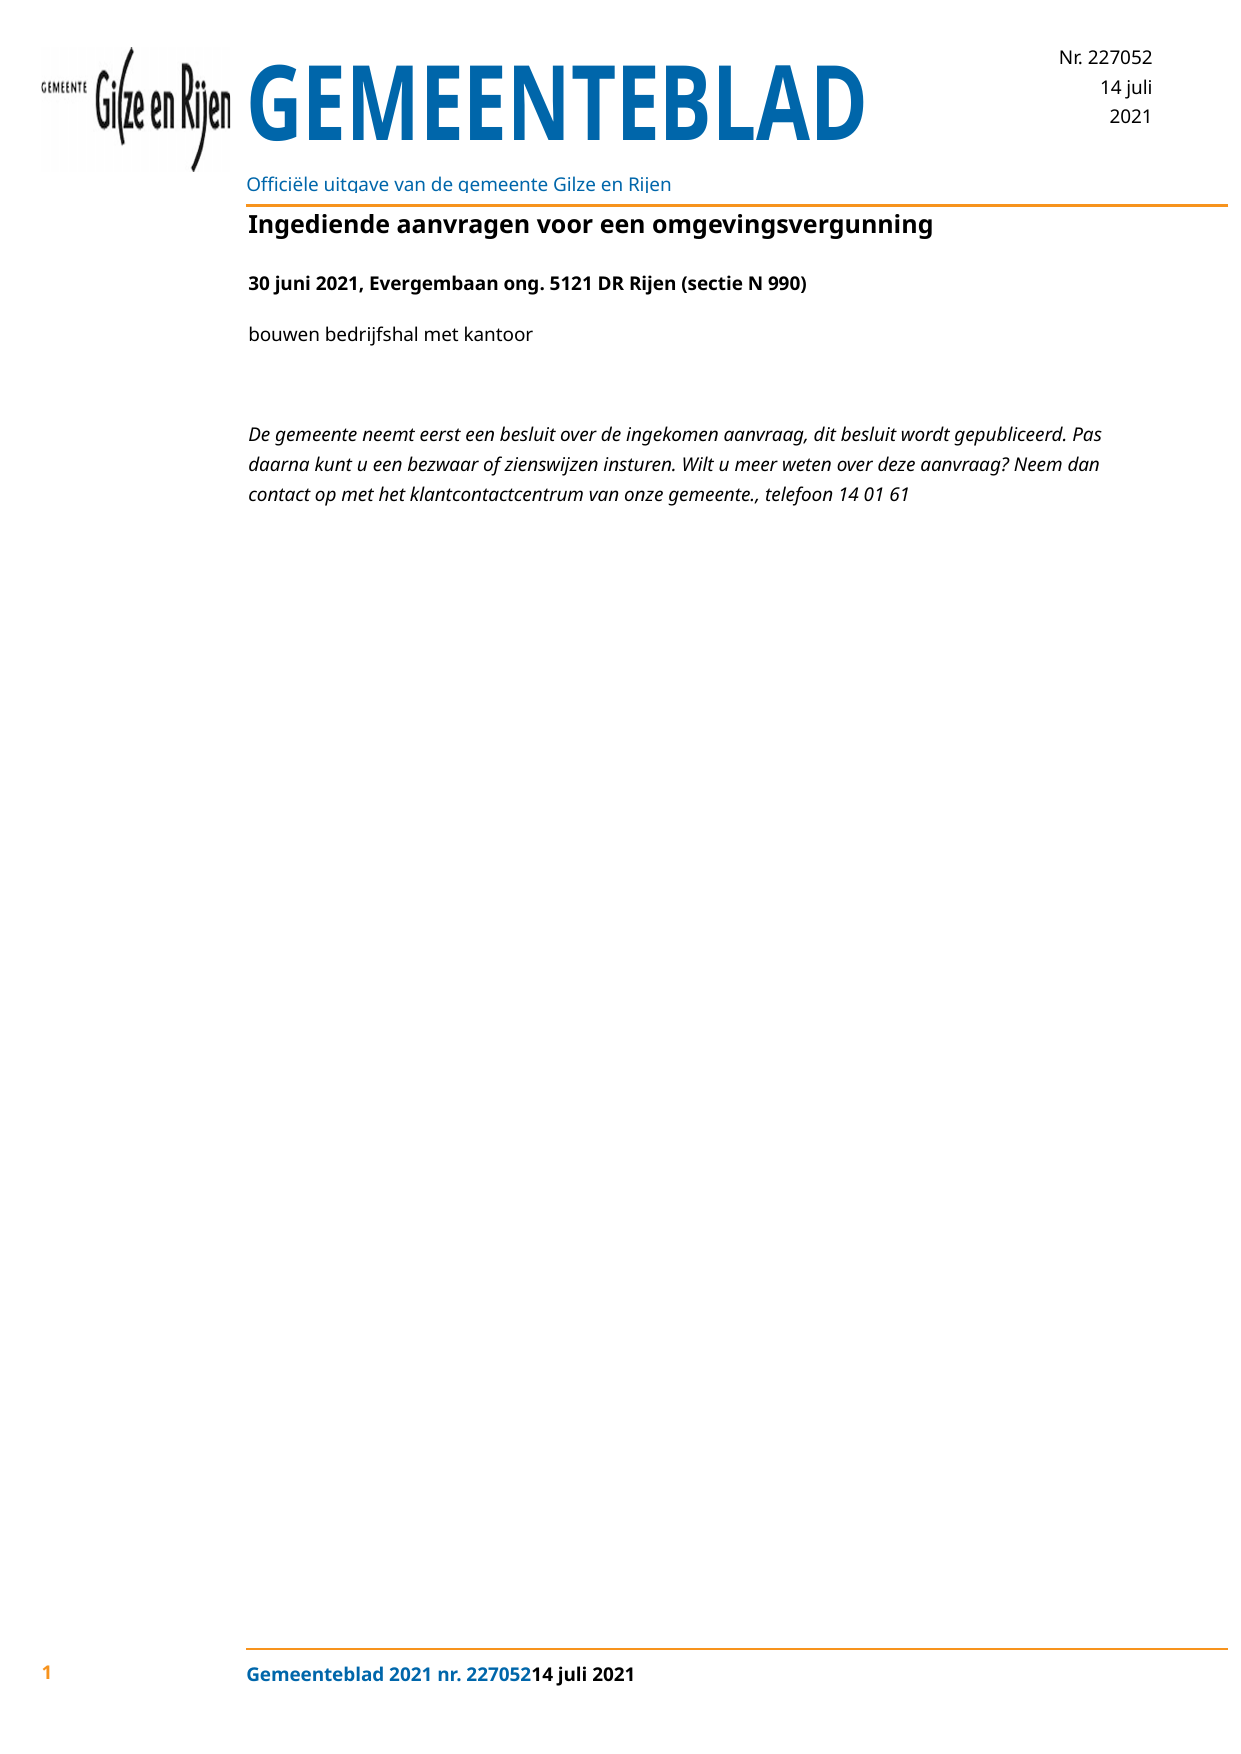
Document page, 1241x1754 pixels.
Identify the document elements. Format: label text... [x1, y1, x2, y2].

text 30 juni 2021, Evergembaan ong. 5121 DR Rijen (sectie N 990) [248, 270, 1152, 296]
text Ingediende aanvragen voor een omgevingsvergunning [248, 207, 1152, 241]
text bouwen bedrijfshal met kantoor [248, 321, 1152, 346]
picture [41, 47, 231, 172]
text De gemeente neemt eerst een besluit over de ingekomen aanvraag, dit besluit wordt gepubliceerd. Pas daarna kunt u een bezwaar of zienswijzen insturen. Wilt u meer weten over deze aanvraag? Neem dan contact op met het klantcontactcentrum van onze gemeente., telefoon 14 01 61 [248, 422, 1152, 506]
